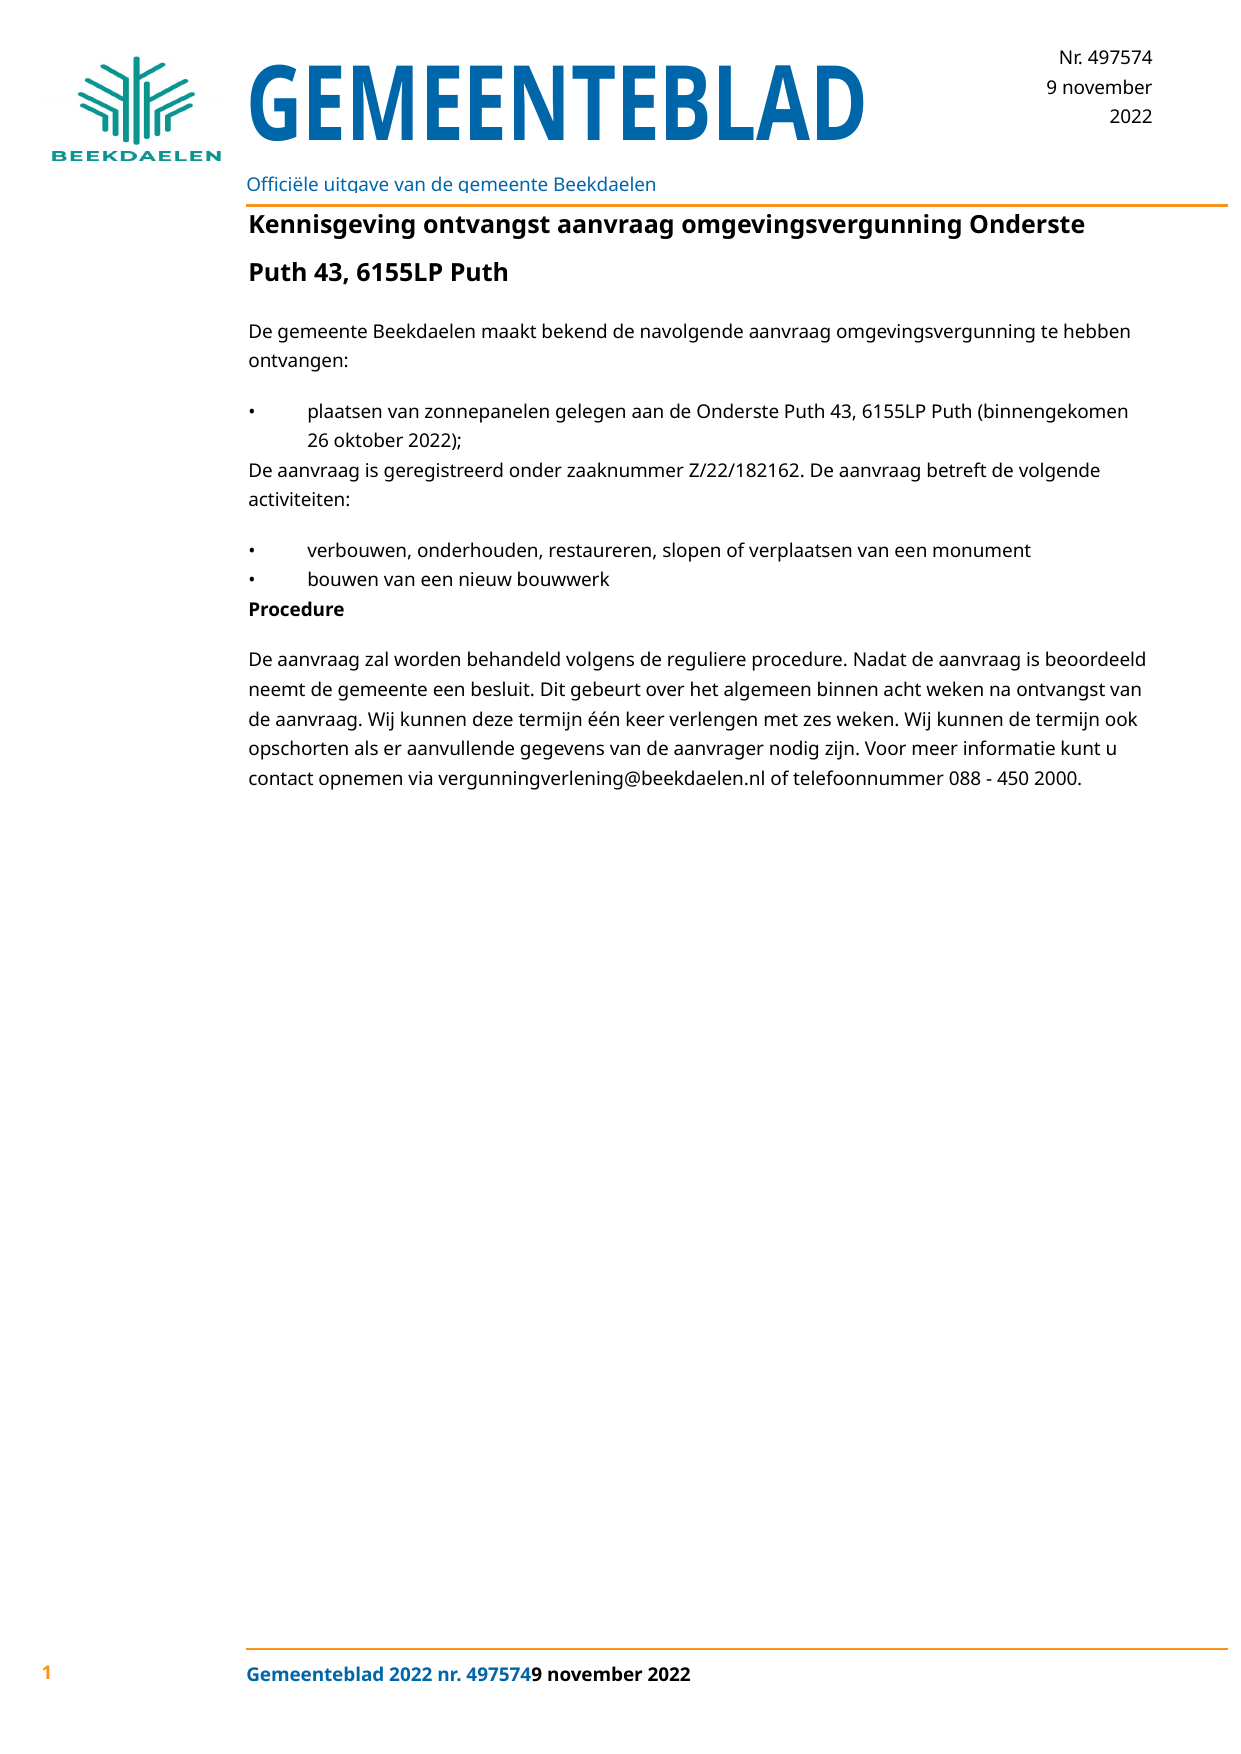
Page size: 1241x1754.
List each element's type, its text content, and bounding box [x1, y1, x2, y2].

text De aanvraag is geregistreerd onder zaaknummer Z/22/182162. De aanvraag betreft de volgende activiteiten: [248, 457, 1152, 512]
text De gemeente Beekdaelen maakt bekend de navolgende aanvraag omgevingsvergunning te hebben ontvangen: [248, 318, 1152, 373]
text Kennisgeving ontvangst aanvraag omgevingsvergunning Onderste Puth 43, 6155LP Puth [248, 207, 1152, 288]
list verbouwen, onderhouden, restaureren, slopen of verplaatsen van een monument [248, 537, 1152, 563]
text De aanvraag zal worden behandeld volgens de reguliere procedure. Nadat de aanvraag is beoordeeld neemt de gemeente een besluit. Dit gebeurt over het algemeen binnen acht weken na ontvangst van de aanvraag. Wij kunnen deze termijn één keer verlengen met zes weken. Wij kunnen de termijn ook opschorten als er aanvullende gegevens van de aanvrager nodig zijn. Voor meer informatie kunt u contact opnemen via vergunningverlening@beekdaelen.nl of telefoonnummer 088 - 450 2000. [248, 647, 1152, 791]
list plaatsen van zonnepanelen gelegen aan de Onderste Puth 43, 6155LP Puth (binnengekomen 26 oktober 2022); [248, 398, 1152, 453]
text Procedure [248, 596, 1152, 622]
list bouwen van een nieuw bouwwerk [248, 567, 1152, 592]
picture [41, 47, 231, 172]
